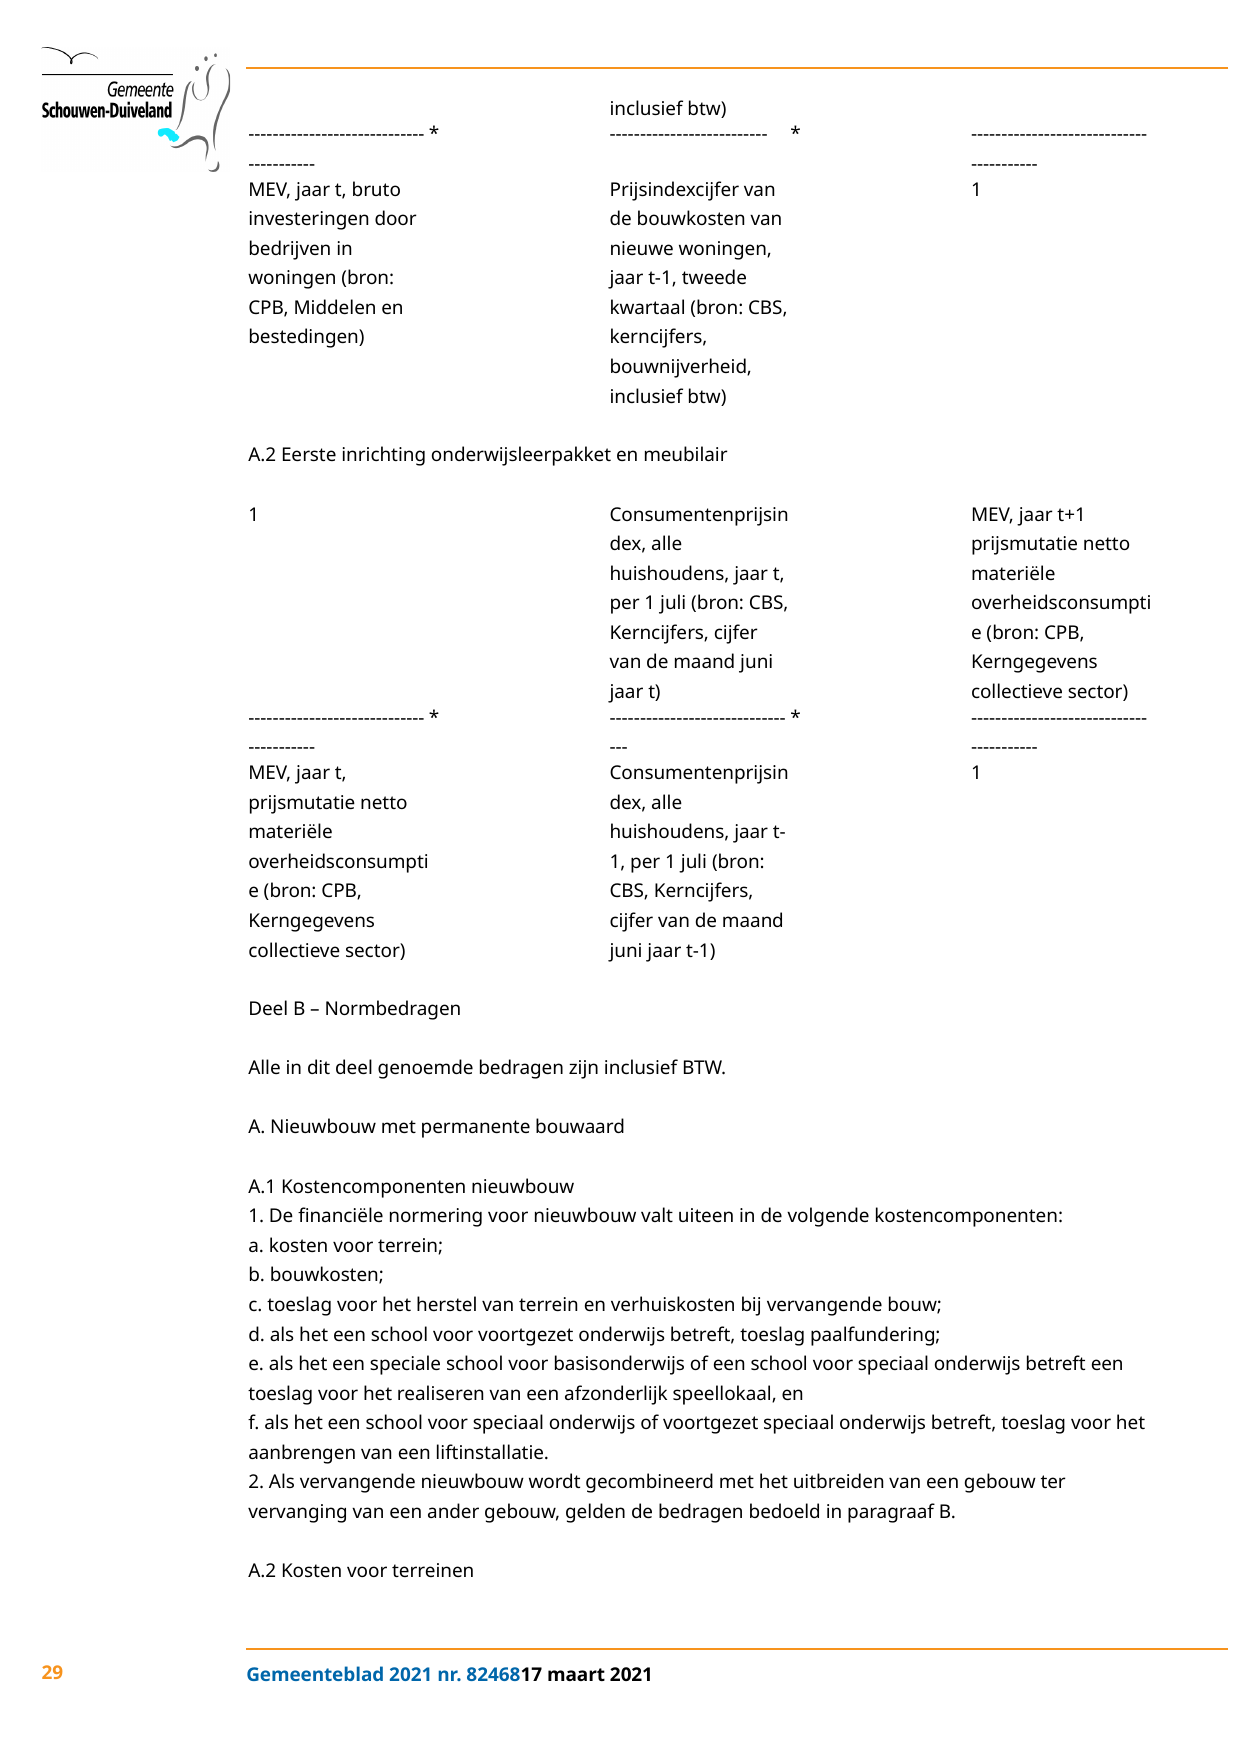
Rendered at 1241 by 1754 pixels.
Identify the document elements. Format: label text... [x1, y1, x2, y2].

table_cell ---------------------------------------- [971, 704, 1152, 759]
table_cell * [429, 121, 609, 176]
table_cell * [790, 704, 971, 759]
table_cell ---------------------------------------- [248, 704, 429, 759]
table_cell [429, 759, 609, 962]
table_header 1 [248, 501, 429, 704]
text c. toeslag voor het herstel van terrein en verhuiskosten bij vervangende bouw; [248, 1291, 1152, 1317]
table_cell ---------------------------------------- [971, 121, 1152, 176]
table_header [790, 501, 971, 704]
text Deel B – Normbedragen [248, 995, 1152, 1021]
table_cell -------------------------------- [609, 704, 790, 759]
table_cell 1 [971, 759, 1152, 962]
table_cell * [429, 704, 609, 759]
table_header [971, 95, 1152, 121]
table_cell Consumentenprijsindex, alle huishoudens, jaar t-1, per 1 juli (bron: CBS, Kerncijfers, cijfer van de maand juni jaar t-1) [609, 759, 790, 962]
text A.2 Eerste inrichting onderwijsleerpakket en meubilair [248, 441, 1152, 467]
table_cell [429, 176, 609, 409]
table_header [790, 95, 971, 121]
table_header MEV, jaar t+1 prijsmutatie netto materiële overheidsconsumptie (bron: CPB, Kerngegevens collectieve sector) [971, 501, 1152, 704]
table_cell * [790, 121, 971, 176]
text b. bouwkosten; [248, 1262, 1152, 1287]
text e. als het een speciale school voor basisonderwijs of een school voor speciaal onderwijs betreft een toeslag voor het realiseren van een afzonderlijk speellokaal, en [248, 1350, 1152, 1406]
table_cell MEV, jaar t, prijsmutatie netto materiële overheidsconsumptie (bron: CPB, Kerngegevens collectieve sector) [248, 759, 429, 962]
table_header Consumentenprijsindex, alle huishoudens, jaar t, per 1 juli (bron: CBS, Kerncijfers, cijfer van de maand juni jaar t) [609, 501, 790, 704]
text A.1 Kostencomponenten nieuwbouw [248, 1173, 1152, 1198]
table_cell ---------------------------------------- [248, 121, 429, 176]
table_cell -------------------------- [609, 121, 790, 176]
text f. als het een school voor speciaal onderwijs of voortgezet speciaal onderwijs betreft, toeslag voor het aanbrengen van een liftinstallatie. [248, 1409, 1152, 1465]
table_header [248, 95, 429, 121]
text A. Nieuwbouw met permanente bouwaard [248, 1114, 1152, 1139]
text A.2 Kosten voor terreinen [248, 1557, 1152, 1583]
text a. kosten voor terrein; [248, 1232, 1152, 1258]
text Alle in dit deel genoemde bedragen zijn inclusief BTW. [248, 1054, 1152, 1080]
table_header inclusief btw) [609, 95, 790, 121]
table_header [429, 501, 609, 704]
table_cell MEV, jaar t, bruto investeringen door bedrijven in woningen (bron: CPB, Middelen en bestedingen) [248, 176, 429, 409]
text d. als het een school voor voortgezet onderwijs betreft, toeslag paalfundering; [248, 1321, 1152, 1346]
table_cell [790, 176, 971, 409]
picture [41, 47, 231, 172]
table_cell [790, 759, 971, 962]
table_header [429, 95, 609, 121]
table_cell Prijsindexcijfer van de bouwkosten van nieuwe woningen, jaar t-1, tweede kwartaal (bron: CBS, kerncijfers, bouwnijverheid, inclusief btw) [609, 176, 790, 409]
text 2. Als vervangende nieuwbouw wordt gecombineerd met het uitbreiden van een gebouw ter vervanging van een ander gebouw, gelden de bedragen bedoeld in paragraaf B. [248, 1469, 1152, 1524]
text 1. De financiële normering voor nieuwbouw valt uiteen in de volgende kostencomponenten: [248, 1202, 1152, 1228]
table_cell 1 [971, 176, 1152, 409]
